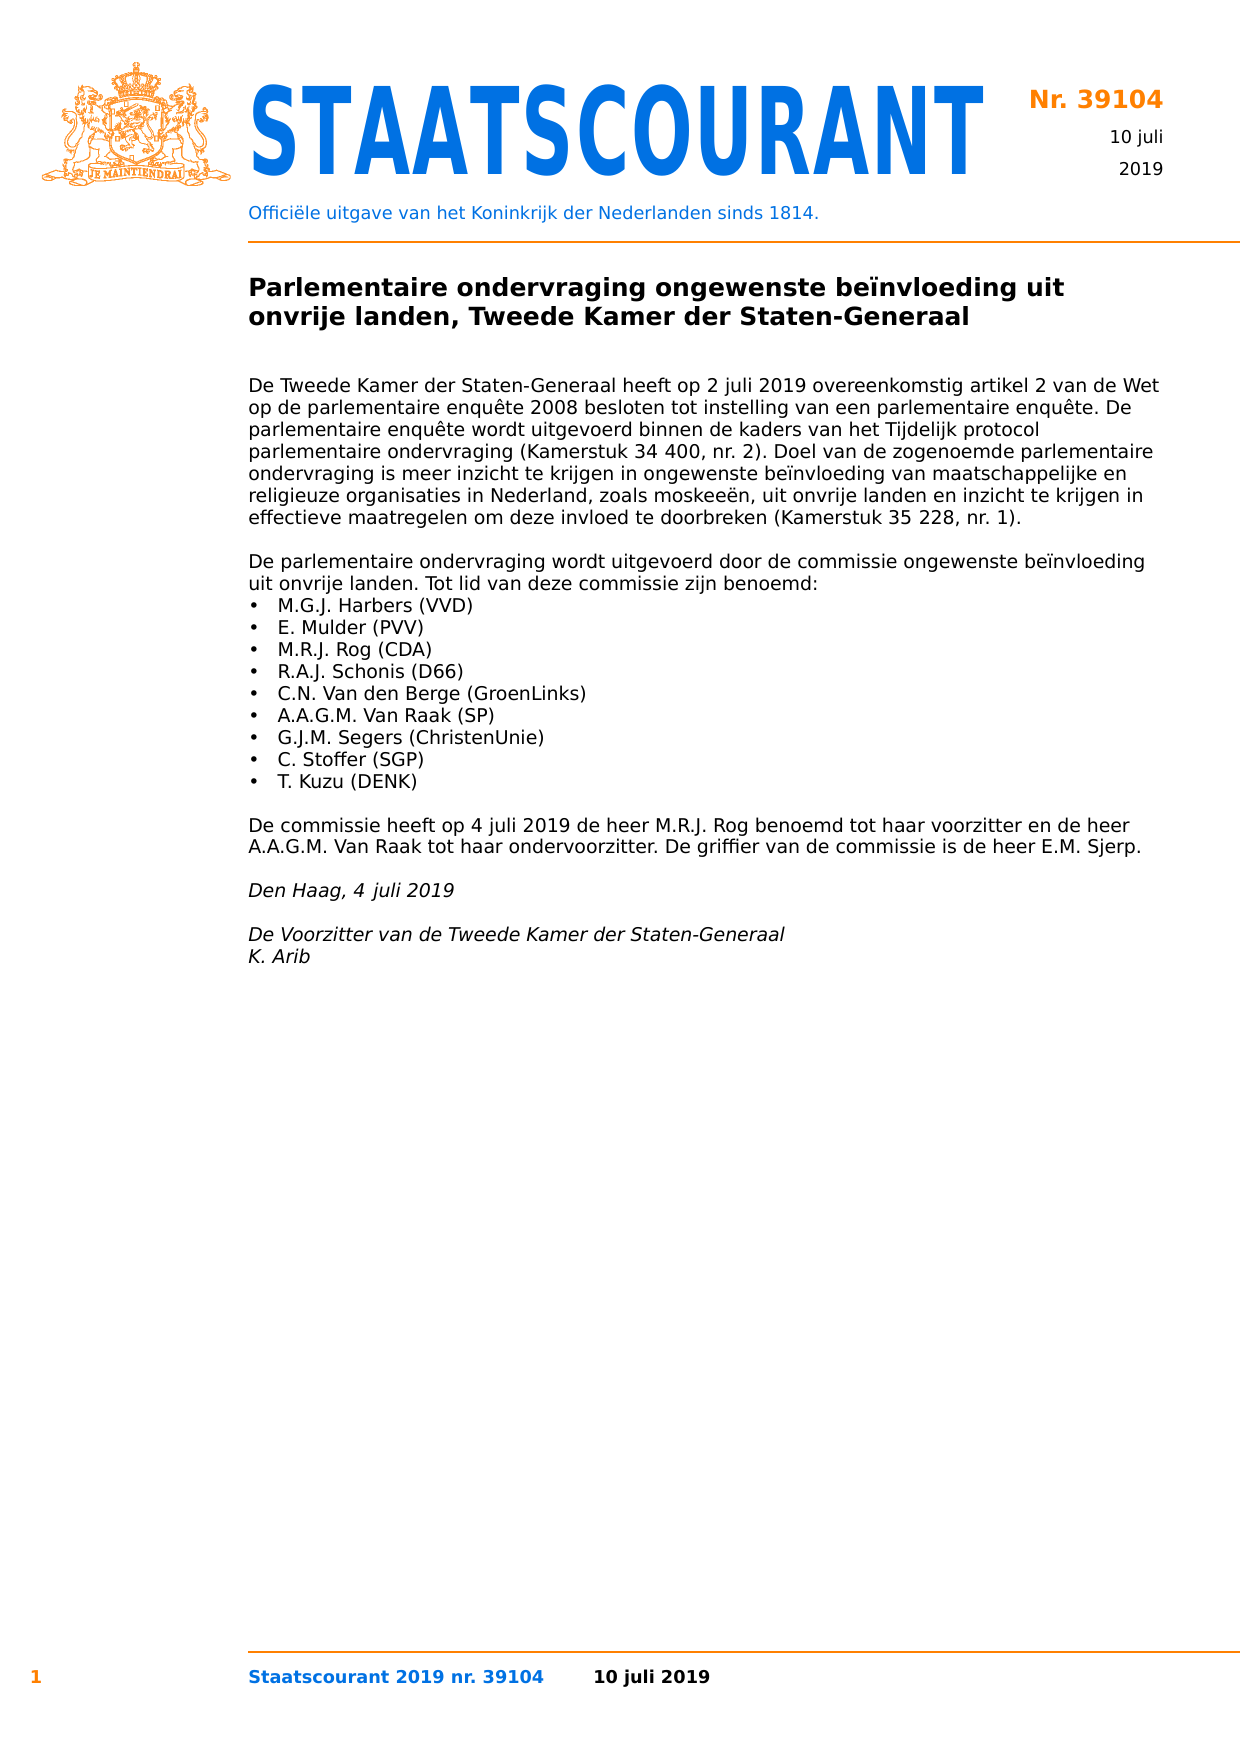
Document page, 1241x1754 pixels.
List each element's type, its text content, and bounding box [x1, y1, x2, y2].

table_cell 10 juli [998, 121, 1240, 153]
table_header [25, 62, 248, 241]
text • C. Stoffer (SGP) [248, 749, 1163, 771]
text • R.A.J. Schonis (D66) [248, 661, 1163, 683]
text • T. Kuzu (DENK) [248, 771, 1163, 793]
text • E. Mulder (PVV) [248, 617, 1163, 639]
text De commissie heeft op 4 juli 2019 de heer M.R.J. Rog benoemd tot haar voorzitter en de heer A.A.G.M. Van Raak tot haar ondervoorzitter. De griffier van de commissie is de heer E.M. Sjerp. [248, 814, 1163, 858]
table_cell Officiële uitgave van het Koninkrijk der Nederlanden sinds 1814. [248, 203, 1240, 241]
picture [41, 62, 231, 186]
text • M.R.J. Rog (CDA) [248, 639, 1163, 661]
text De Tweede Kamer der Staten-Generaal heeft op 2 juli 2019 overeenkomstig artikel 2 van de Wet op de parlementaire enquête 2008 besloten tot instelling van een parlementaire enquête. De parlementaire enquête wordt uitgevoerd binnen de kaders van het Tijdelijk protocol parlementaire ondervraging (Kamerstuk 34 400, nr. 2). Doel van de zogenoemde parlementaire ondervraging is meer inzicht te krijgen in ongewenste beïnvloeding van maatschappelijke en religieuze organisaties in Nederland, zoals moskeeën, uit onvrije landen en inzicht te krijgen in effectieve maatregelen om deze invloed te doorbreken (Kamerstuk 35 228, nr. 1). [248, 375, 1163, 529]
subtitle Parlementaire ondervraging ongewenste beïnvloeding uit onvrije landen, Tweede Kamer der Staten-Generaal [248, 273, 1163, 331]
table_cell 2019 [998, 153, 1240, 203]
table_header STAATSCOURANT [248, 62, 998, 203]
text De parlementaire ondervraging wordt uitgevoerd door de commissie ongewenste beïnvloeding uit onvrije landen. Tot lid van deze commissie zijn benoemd: [248, 551, 1163, 595]
text De Voorzitter van de Tweede Kamer der Staten-Generaal K. Arib [248, 924, 1163, 968]
text • A.A.G.M. Van Raak (SP) [248, 705, 1163, 727]
text • G.J.M. Segers (ChristenUnie) [248, 727, 1163, 749]
text • C.N. Van den Berge (GroenLinks) [248, 683, 1163, 705]
table_header Nr. 39104 [998, 62, 1240, 121]
text • M.G.J. Harbers (VVD) [248, 595, 1163, 617]
text Den Haag, 4 juli 2019 [248, 880, 1163, 902]
